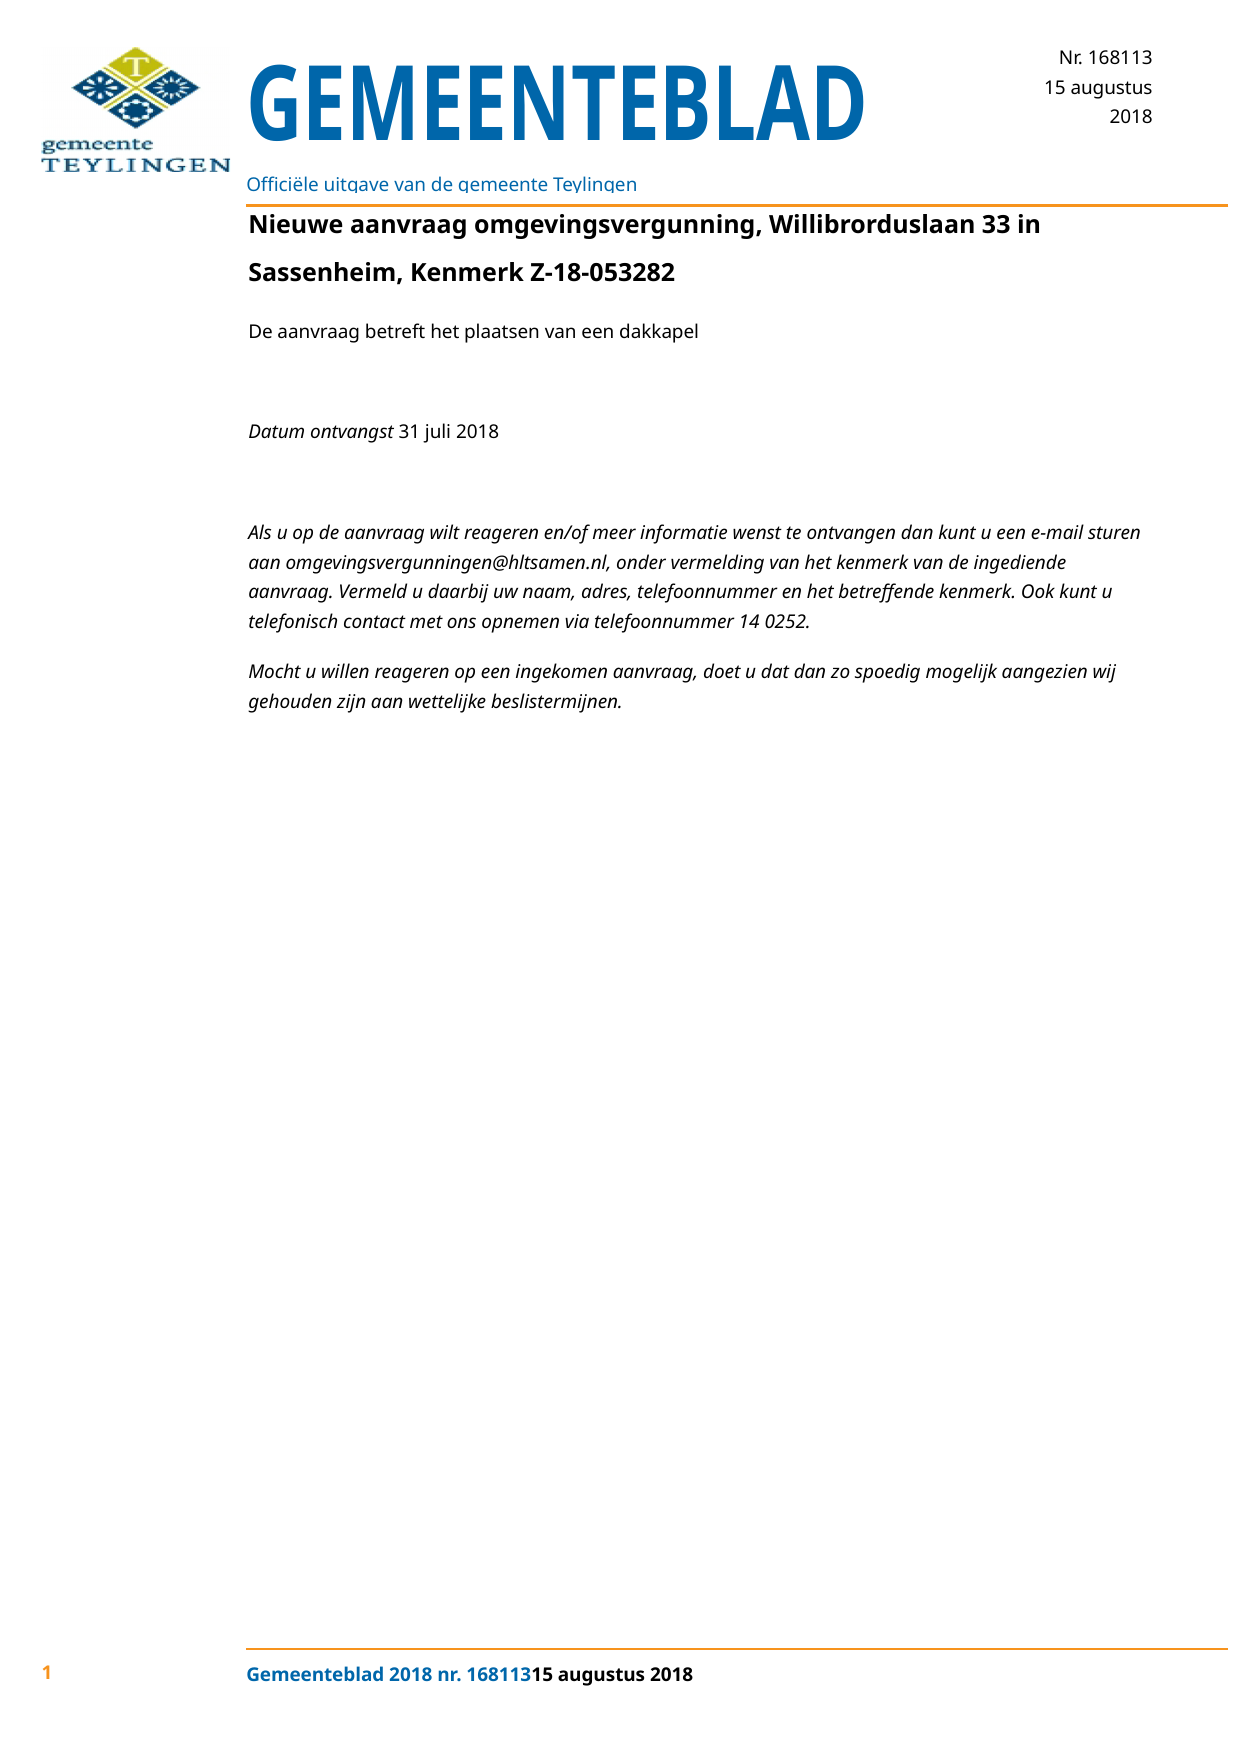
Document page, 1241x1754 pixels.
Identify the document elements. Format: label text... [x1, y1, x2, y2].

text Als u op de aanvraag wilt reageren en/of meer informatie wenst te ontvangen dan kunt u een e-mail sturen aan omgevingsvergunningen@hltsamen.nl, onder vermelding van het kenmerk van de ingediende aanvraag. Vermeld u daarbij uw naam, adres, telefoonnummer en het betreffende kenmerk. Ook kunt u telefonisch contact met ons opnemen via telefoonnummer 14 0252. [248, 519, 1152, 634]
text De aanvraag betreft het plaatsen van een dakkapel [248, 318, 1152, 344]
text Nieuwe aanvraag omgevingsvergunning, Willibrorduslaan 33 in Sassenheim, Kenmerk Z-18-053282 [248, 207, 1152, 288]
picture [41, 47, 231, 172]
text Datum ontvangst 31 juli 2018 [248, 419, 1152, 444]
text Mocht u willen reageren op een ingekomen aanvraag, doet u dat dan zo spoedig mogelijk aangezien wij gehouden zijn aan wettelijke beslistermijnen. [248, 659, 1152, 714]
